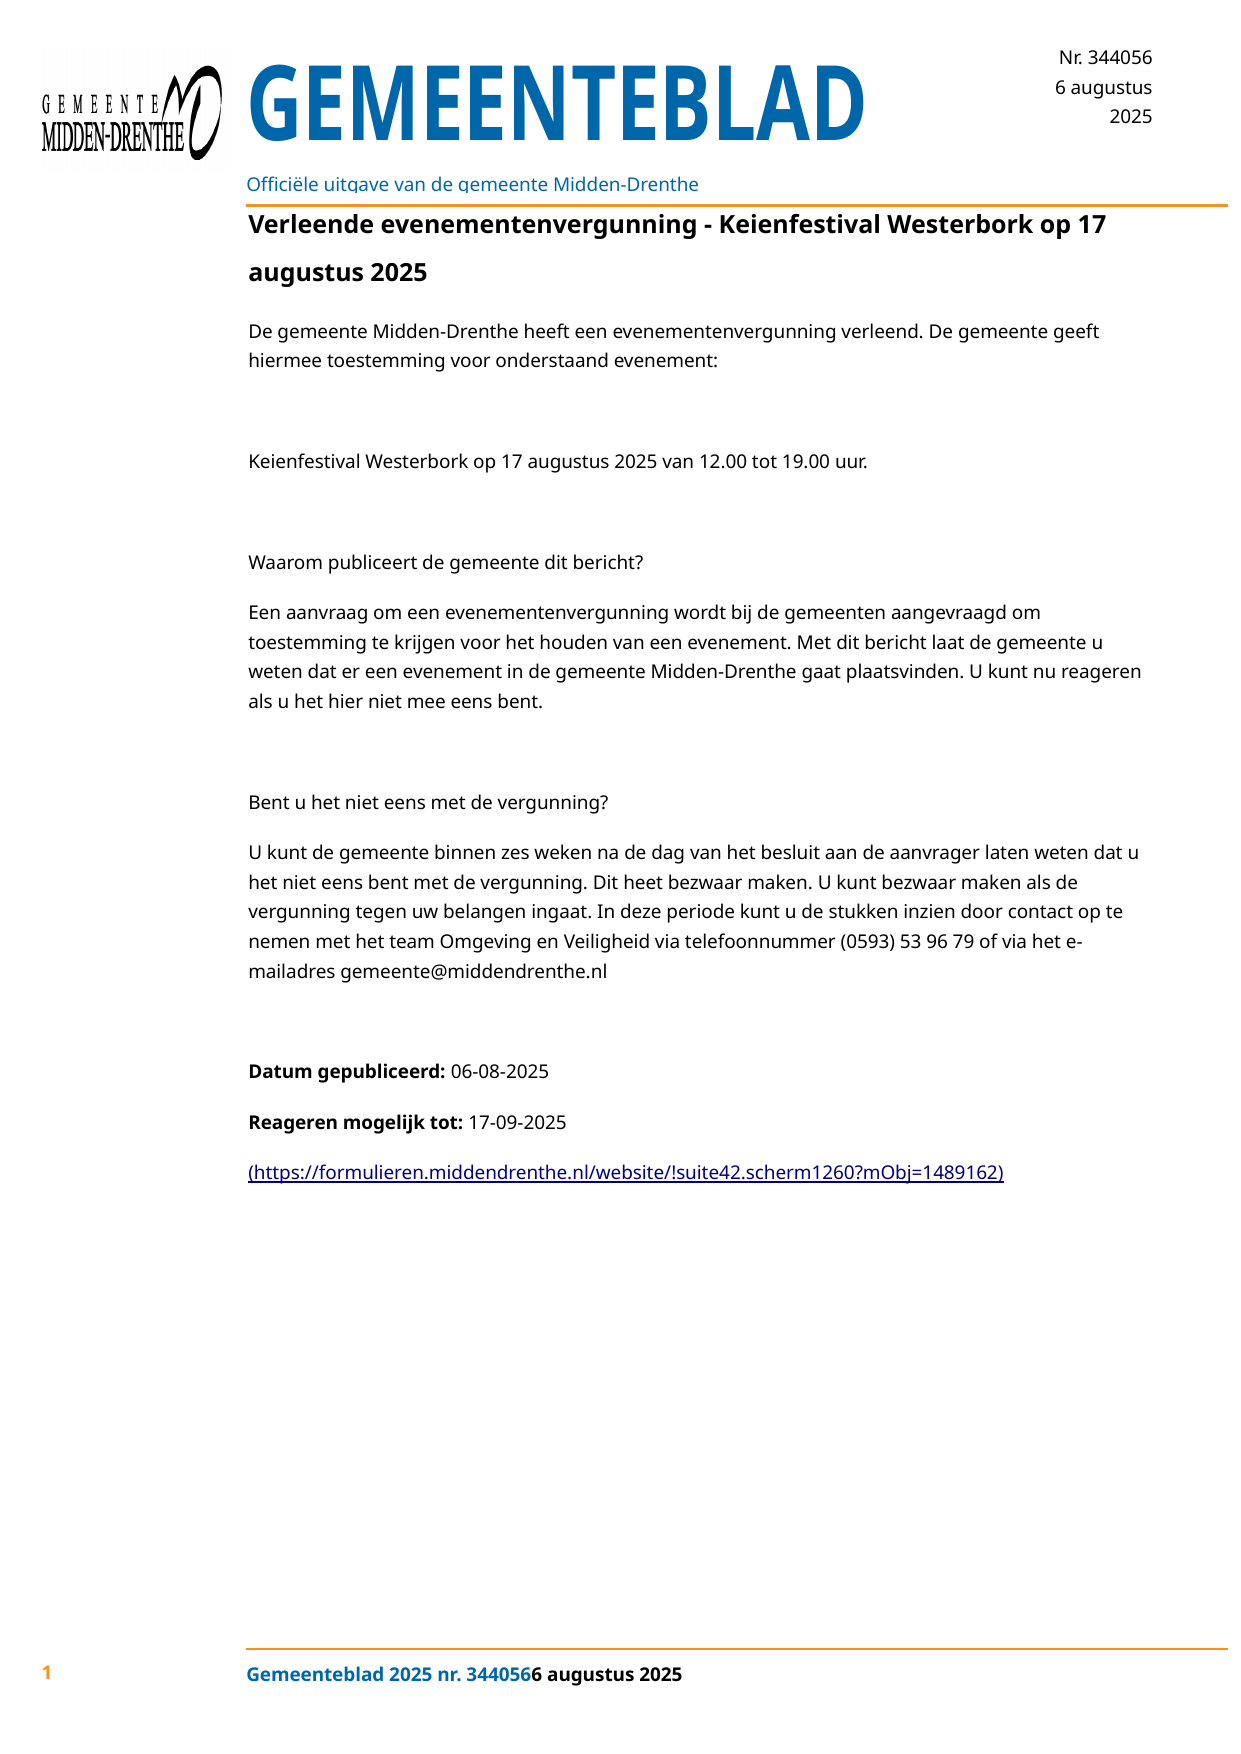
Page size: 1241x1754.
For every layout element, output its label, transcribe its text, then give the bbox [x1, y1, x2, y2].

text Waarom publiceert de gemeente dit bericht? [248, 549, 1152, 575]
text (https://formulieren.middendrenthe.nl/website/!suite42.scherm1260?mObj=1489162) [248, 1159, 1152, 1185]
text De gemeente Midden-Drenthe heeft een evenementenvergunning verleend. De gemeente geeft hiermee toestemming voor onderstaand evenement: [248, 318, 1152, 373]
text Reageren mogelijk tot: 17-09-2025 [248, 1109, 1152, 1135]
text Datum gepubliceerd: 06-08-2025 [248, 1059, 1152, 1084]
picture [41, 47, 231, 172]
text U kunt de gemeente binnen zes weken na de dag van het besluit aan de aanvrager laten weten dat u het niet eens bent met de vergunning. Dit heet bezwaar maken. U kunt bezwaar maken als de vergunning tegen uw belangen ingaat. In deze periode kunt u de stukken inzien door contact op te nemen met het team Omgeving en Veiligheid via telefoonnummer (0593) 53 96 79 of via het e-mailadres gemeente@middendrenthe.nl [248, 839, 1152, 984]
text Verleende evenementenvergunning - Keienfestival Westerbork op 17 augustus 2025 [248, 207, 1152, 288]
text Een aanvraag om een evenementenvergunning wordt bij de gemeenten aangevraagd om toestemming te krijgen voor het houden van een evenement. Met dit bericht laat de gemeente u weten dat er een evenement in de gemeente Midden-Drenthe gaat plaatsvinden. U kunt nu reageren als u het hier niet mee eens bent. [248, 599, 1152, 714]
text Keienfestival Westerbork op 17 augustus 2025 van 12.00 tot 19.00 uur. [248, 448, 1152, 474]
text Bent u het niet eens met de vergunning? [248, 789, 1152, 815]
